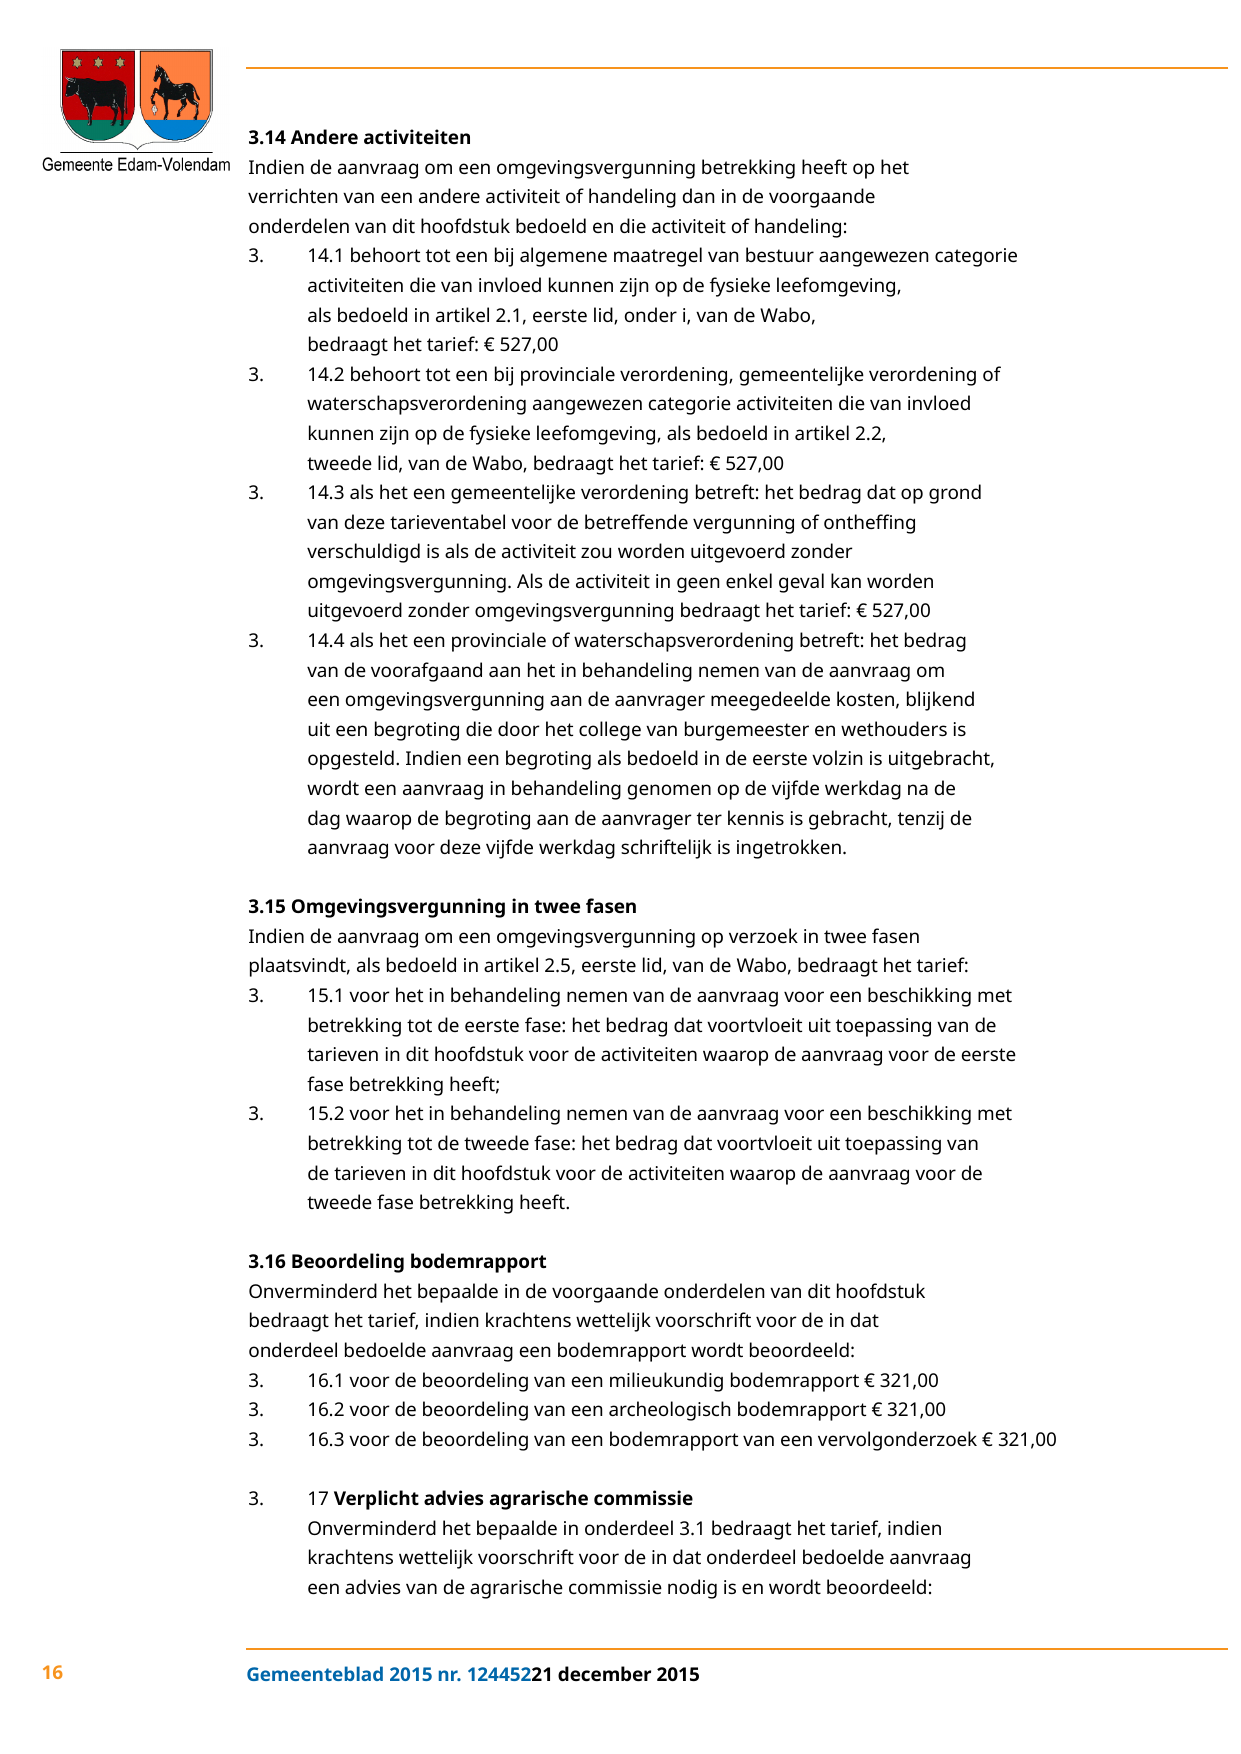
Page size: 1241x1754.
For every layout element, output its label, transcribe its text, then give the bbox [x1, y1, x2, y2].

list krachtens wettelijk voorschrift voor de in dat onderdeel bedoelde aanvraag [248, 1544, 1152, 1570]
list 16.2 voor de beoordeling van een archeologisch bodemrapport € 321,00 [248, 1396, 1152, 1422]
list tweede fase betrekking heeft. [248, 1189, 1152, 1215]
text onderdelen van dit hoofdstuk bedoeld en die activiteit of handeling: [248, 213, 1152, 239]
list bedraagt het tarief: € 527,00 [248, 331, 1152, 357]
list van deze tarieventabel voor de betreffende vergunning of ontheffing [248, 509, 1152, 535]
list uitgevoerd zonder omgevingsvergunning bedraagt het tarief: € 527,00 [248, 598, 1152, 623]
text onderdeel bedoelde aanvraag een bodemrapport wordt beoordeeld: [248, 1337, 1152, 1363]
list kunnen zijn op de fysieke leefomgeving, als bedoeld in artikel 2.2, [248, 420, 1152, 446]
list betrekking tot de eerste fase: het bedrag dat voortvloeit uit toepassing van de [248, 1012, 1152, 1038]
list omgevingsvergunning. Als de activiteit in geen enkel geval kan worden [248, 568, 1152, 594]
text Onverminderd het bepaalde in de voorgaande onderdelen van dit hoofdstuk [248, 1278, 1152, 1304]
list tweede lid, van de Wabo, bedraagt het tarief: € 527,00 [248, 450, 1152, 476]
list een omgevingsvergunning aan de aanvrager meegedeelde kosten, blijkend [248, 686, 1152, 712]
list de tarieven in dit hoofdstuk voor de activiteiten waarop de aanvraag voor de [248, 1160, 1152, 1186]
text 3.14 Andere activiteiten [248, 124, 1152, 150]
text plaatsvindt, als bedoeld in artikel 2.5, eerste lid, van de Wabo, bedraagt het tarief: [248, 953, 1152, 978]
list 16.3 voor de beoordeling van een bodemrapport van een vervolgonderzoek € 321,00 [248, 1426, 1152, 1452]
text verrichten van een andere activiteit of handeling dan in de voorgaande [248, 183, 1152, 209]
list 15.1 voor het in behandeling nemen van de aanvraag voor een beschikking met [248, 982, 1152, 1008]
list een advies van de agrarische commissie nodig is en wordt beoordeeld: [248, 1574, 1152, 1600]
list 16.1 voor de beoordeling van een milieukundig bodemrapport € 321,00 [248, 1367, 1152, 1393]
list 14.4 als het een provinciale of waterschapsverordening betreft: het bedrag [248, 627, 1152, 653]
list 14.2 behoort tot een bij provinciale verordening, gemeentelijke verordening of waterschapsverordening aangewezen categorie activiteiten die van invloed [248, 361, 1152, 416]
list opgesteld. Indien een begroting als bedoeld in de eerste volzin is uitgebracht, [248, 746, 1152, 771]
list Onverminderd het bepaalde in onderdeel 3.1 bedraagt het tarief, indien [248, 1515, 1152, 1541]
list aanvraag voor deze vijfde werkdag schriftelijk is ingetrokken. [248, 834, 1152, 860]
text Indien de aanvraag om een omgevingsvergunning betrekking heeft op het [248, 154, 1152, 180]
list verschuldigd is als de activiteit zou worden uitgevoerd zonder [248, 538, 1152, 564]
list wordt een aanvraag in behandeling genomen op de vijfde werkdag na de [248, 775, 1152, 801]
list 14.1 behoort tot een bij algemene maatregel van bestuur aangewezen categorie [248, 243, 1152, 268]
list 15.2 voor het in behandeling nemen van de aanvraag voor een beschikking met [248, 1101, 1152, 1126]
list als bedoeld in artikel 2.1, eerste lid, onder i, van de Wabo, [248, 302, 1152, 328]
list 14.3 als het een gemeentelijke verordening betreft: het bedrag dat op grond [248, 479, 1152, 505]
list fase betrekking heeft; [248, 1071, 1152, 1097]
text 3.15 Omgevingsvergunning in twee fasen [248, 893, 1152, 919]
list van de voorafgaand aan het in behandeling nemen van de aanvraag om [248, 657, 1152, 683]
list 17 Verplicht advies agrarische commissie [248, 1485, 1152, 1511]
list dag waarop de begroting aan de aanvrager ter kennis is gebracht, tenzij de [248, 805, 1152, 831]
text Indien de aanvraag om een omgevingsvergunning op verzoek in twee fasen [248, 923, 1152, 949]
text 3.16 Beoordeling bodemrapport [248, 1248, 1152, 1274]
text bedraagt het tarief, indien krachtens wettelijk voorschrift voor de in dat [248, 1308, 1152, 1333]
list tarieven in dit hoofdstuk voor de activiteiten waarop de aanvraag voor de eerste [248, 1041, 1152, 1067]
list uit een begroting die door het college van burgemeester en wethouders is [248, 716, 1152, 742]
picture [41, 47, 231, 172]
list betrekking tot de tweede fase: het bedrag dat voortvloeit uit toepassing van [248, 1130, 1152, 1156]
list activiteiten die van invloed kunnen zijn op de fysieke leefomgeving, [248, 272, 1152, 298]
